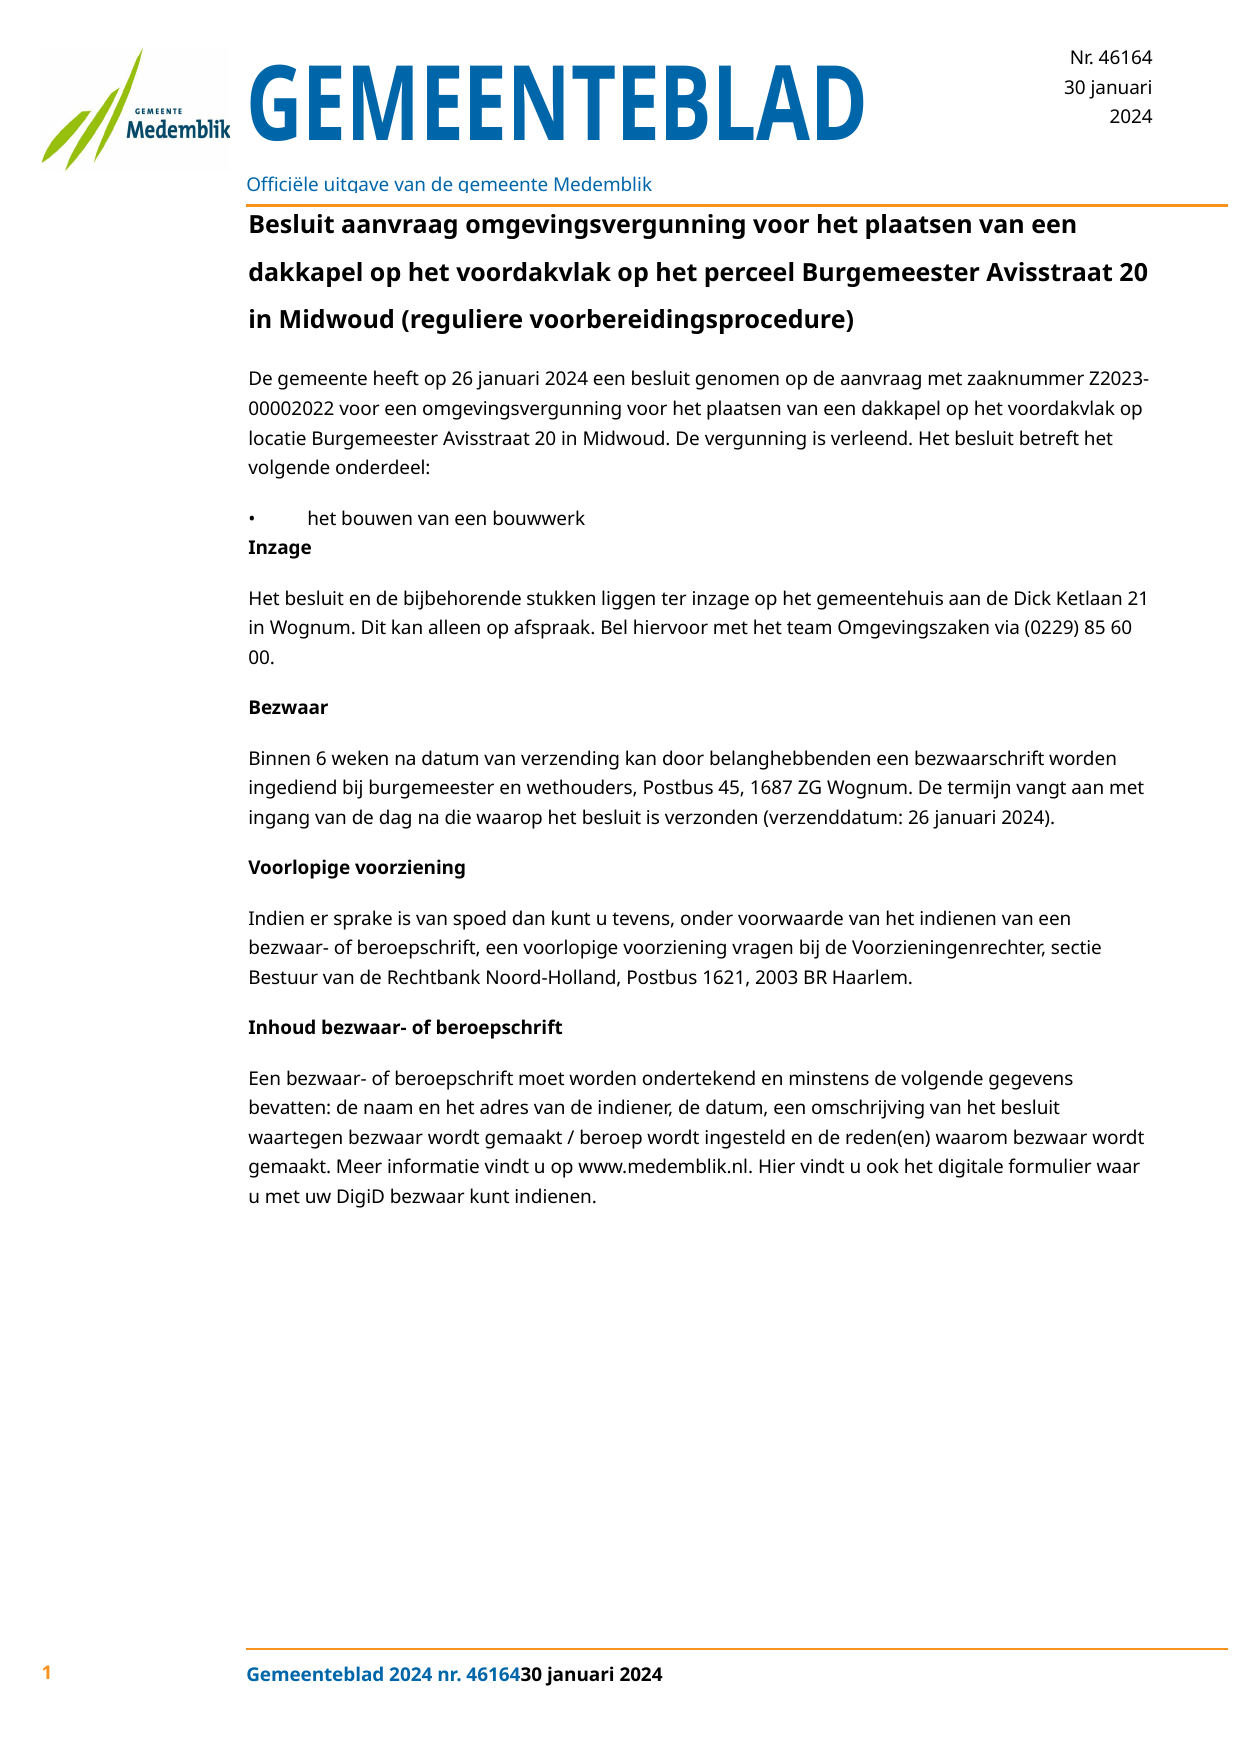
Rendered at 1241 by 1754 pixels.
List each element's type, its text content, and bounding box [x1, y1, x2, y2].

picture [41, 47, 231, 172]
text Het besluit en de bijbehorende stukken liggen ter inzage op het gemeentehuis aan de Dick Ketlaan 21 in Wognum. Dit kan alleen op afspraak. Bel hiervoor met het team Omgevingszaken via (0229) 85 60 00. [248, 585, 1152, 669]
text Bezwaar [248, 694, 1152, 720]
text Inzage [248, 534, 1152, 560]
text Voorlopige voorziening [248, 854, 1152, 880]
text Binnen 6 weken na datum van verzending kan door belanghebbenden een bezwaarschrift worden ingediend bij burgemeester en wethouders, Postbus 45, 1687 ZG Wognum. De termijn vangt aan met ingang van de dag na die waarop het besluit is verzonden (verzenddatum: 26 januari 2024). [248, 745, 1152, 829]
list het bouwen van een bouwwerk [248, 505, 1152, 530]
text Indien er sprake is van spoed dan kunt u tevens, onder voorwaarde van het indienen van een bezwaar- of beroepschrift, een voorlopige voorziening vragen bij de Voorzieningenrechter, sectie Bestuur van de Rechtbank Noord-Holland, Postbus 1621, 2003 BR Haarlem. [248, 905, 1152, 989]
text De gemeente heeft op 26 januari 2024 een besluit genomen op de aanvraag met zaaknummer Z2023-00002022 voor een omgevingsvergunning voor het plaatsen van een dakkapel op het voordakvlak op locatie Burgemeester Avisstraat 20 in Midwoud. De vergunning is verleend. Het besluit betreft het volgende onderdeel: [248, 366, 1152, 480]
text Besluit aanvraag omgevingsvergunning voor het plaatsen van een dakkapel op het voordakvlak op het perceel Burgemeester Avisstraat 20 in Midwoud (reguliere voorbereidingsprocedure) [248, 207, 1152, 336]
text Een bezwaar- of beroepschrift moet worden ondertekend en minstens de volgende gegevens bevatten: de naam en het adres van de indiener, de datum, een omschrijving van het besluit waartegen bezwaar wordt gemaakt / beroep wordt ingesteld en de reden(en) waarom bezwaar wordt gemaakt. Meer informatie vindt u op www.medemblik.nl. Hier vindt u ook het digitale formulier waar u met uw DigiD bezwaar kunt indienen. [248, 1065, 1152, 1209]
text Inhoud bezwaar- of beroepschrift [248, 1014, 1152, 1040]
